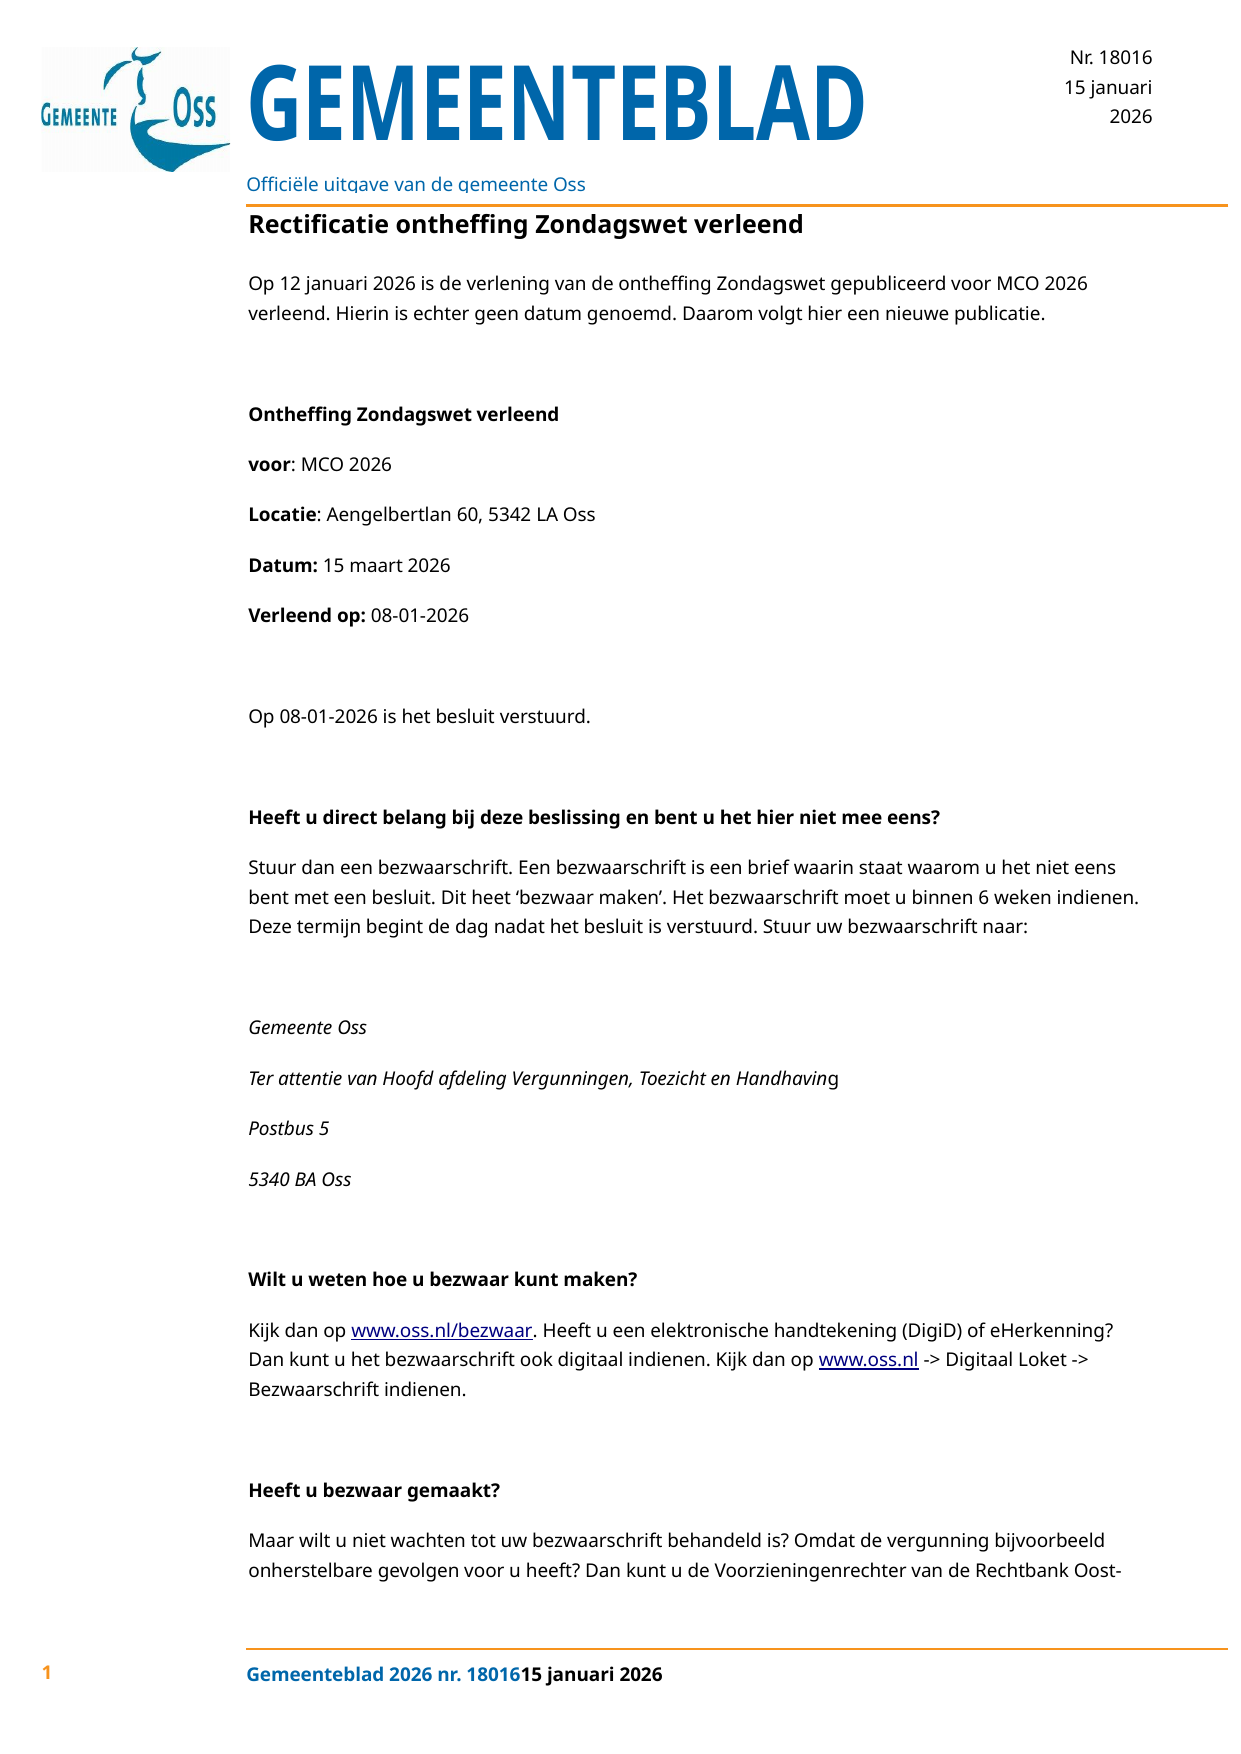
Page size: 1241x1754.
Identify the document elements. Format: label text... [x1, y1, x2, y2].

text Verleend op: 08-01-2026 [248, 602, 1152, 628]
text voor: MCO 2026 [248, 451, 1152, 477]
text Op 12 januari 2026 is de verlening van de ontheffing Zondagswet gepubliceerd voor MCO 2026 verleend. Hierin is echter geen datum genoemd. Daarom volgt hier een nieuwe publicatie. [248, 270, 1152, 326]
text Op 08-01-2026 is het besluit verstuurd. [248, 703, 1152, 729]
text Locatie: Aengelbertlan 60, 5342 LA Oss [248, 502, 1152, 527]
text Wilt u weten hoe u bezwaar kunt maken? [248, 1267, 1152, 1292]
text Gemeente Oss [248, 1014, 1152, 1040]
text Postbus 5 [248, 1115, 1152, 1141]
text Datum: 15 maart 2026 [248, 552, 1152, 578]
text Heeft u direct belang bij deze beslissing en bent u het hier niet mee eens? [248, 804, 1152, 830]
text Maar wilt u niet wachten tot uw bezwaarschrift behandeld is? Omdat de vergunning bijvoorbeeld onherstelbare gevolgen voor u heeft? Dan kunt u de Voorzieningenrechter van de Rechtbank Oost- [248, 1527, 1152, 1583]
picture [41, 47, 231, 172]
text Stuur dan een bezwaarschrift. Een bezwaarschrift is een brief waarin staat waarom u het niet eens bent met een besluit. Dit heet ‘bezwaar maken’. Het bezwaarschrift moet u binnen 6 weken indienen. Deze termijn begint de dag nadat het besluit is verstuurd. Stuur uw bezwaarschrift naar: [248, 854, 1152, 939]
text Heeft u bezwaar gemaakt? [248, 1477, 1152, 1503]
text Ter attentie van Hoofd afdeling Vergunningen, Toezicht en Handhaving [248, 1065, 1152, 1091]
text Rectificatie ontheffing Zondagswet verleend [248, 207, 1152, 241]
text 5340 BA Oss [248, 1166, 1152, 1191]
text Ontheffing Zondagswet verleend [248, 401, 1152, 426]
text Kijk dan op www.oss.nl/bezwaar. Heeft u een elektronische handtekening (DigiD) of eHerkenning? Dan kunt u het bezwaarschrift ook digitaal indienen. Kijk dan op www.oss.nl -> Digitaal Loket -> Bezwaarschrift indienen. [248, 1317, 1152, 1402]
